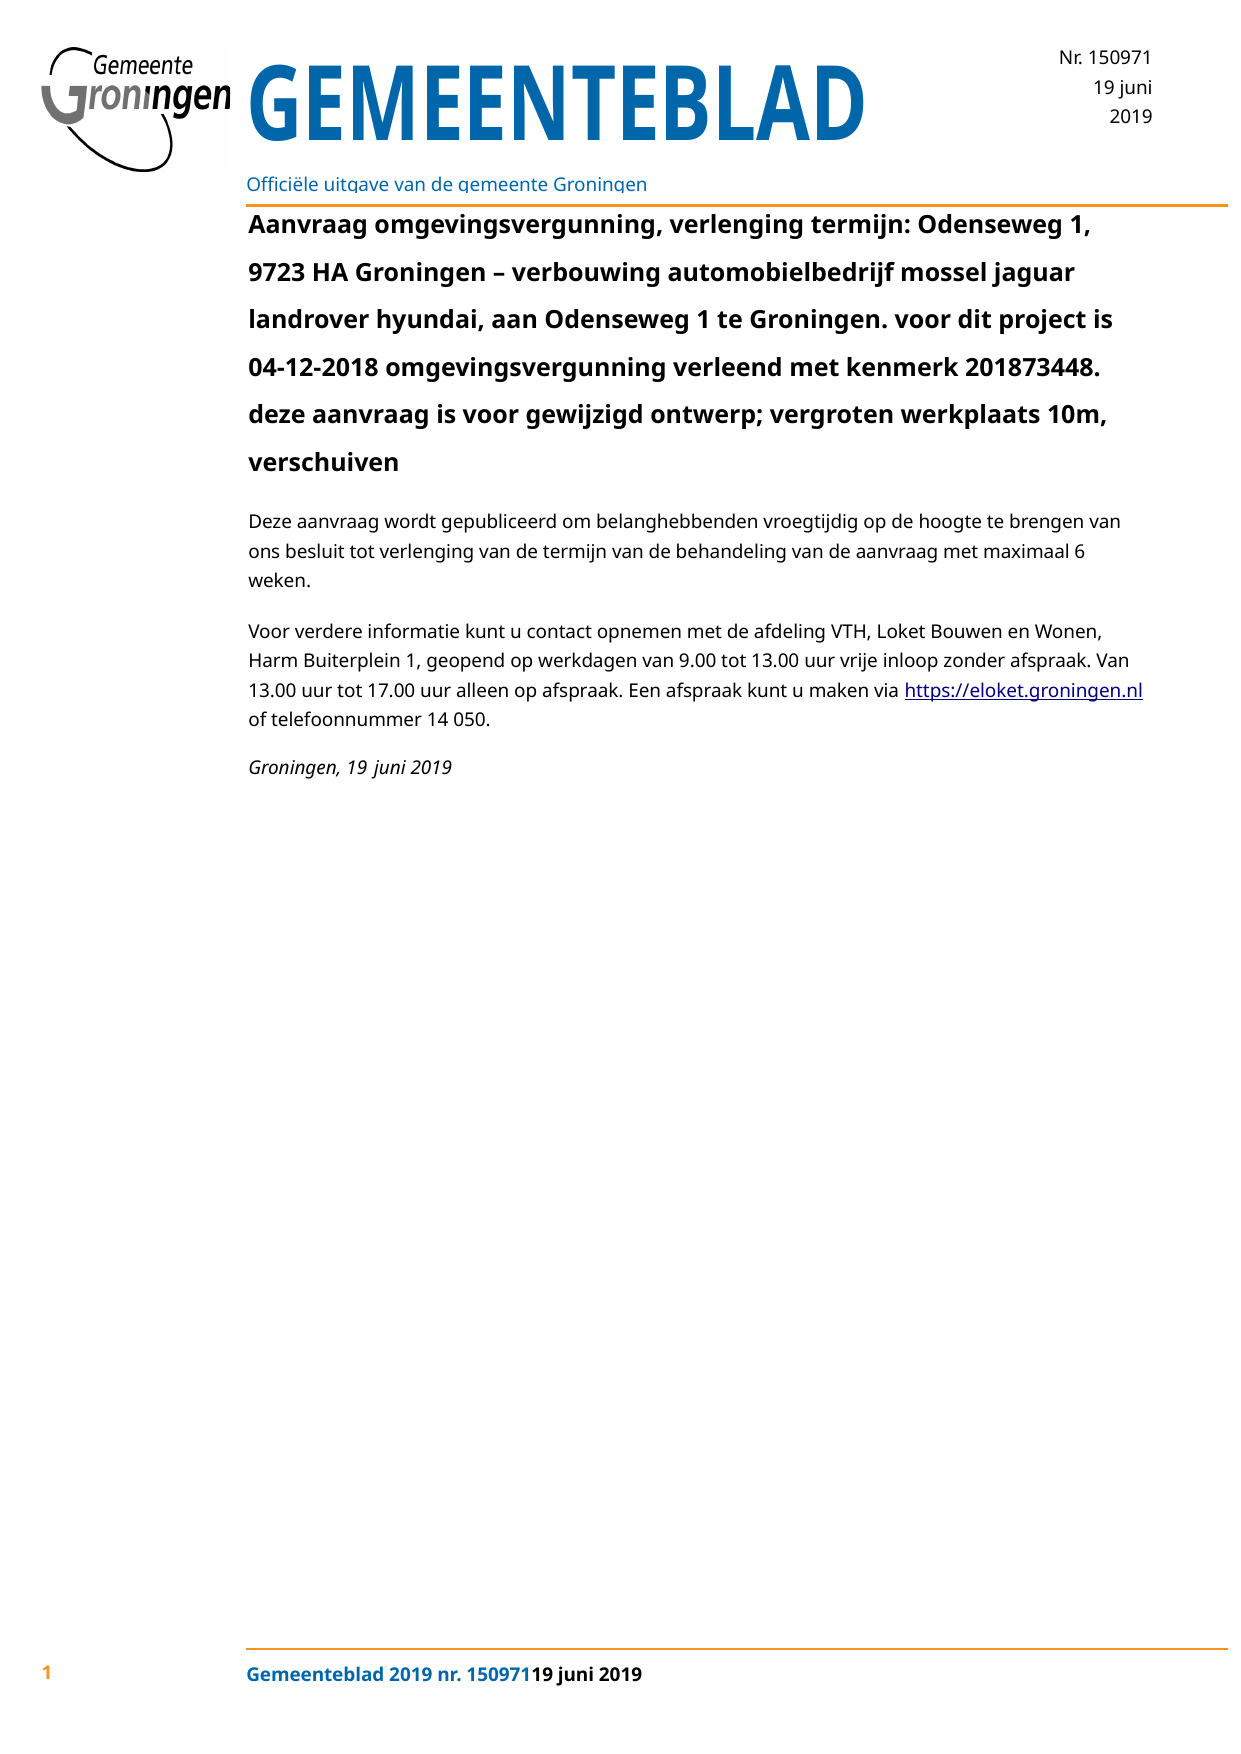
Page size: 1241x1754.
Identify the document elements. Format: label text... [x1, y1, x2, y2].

picture [41, 47, 231, 172]
text Voor verdere informatie kunt u contact opnemen met de afdeling VTH, Loket Bouwen en Wonen, Harm Buiterplein 1, geopend op werkdagen van 9.00 tot 13.00 uur vrije inloop zonder afspraak. Van 13.00 uur tot 17.00 uur alleen op afspraak. Een afspraak kunt u maken via https://eloket.groningen.nl of telefoonnummer 14 050. [248, 618, 1152, 732]
text Groningen, 19 juni 2019 [248, 754, 1152, 780]
text Aanvraag omgevingsvergunning, verlenging termijn: Odenseweg 1, 9723 HA Groningen – verbouwing automobielbedrijf mossel jaguar landrover hyundai, aan Odenseweg 1 te Groningen. voor dit project is 04-12-2018 omgevingsvergunning verleend met kenmerk 201873448. deze aanvraag is voor gewijzigd ontwerp; vergroten werkplaats 10m, verschuiven [248, 207, 1152, 479]
text Deze aanvraag wordt gepubliceerd om belanghebbenden vroegtijdig op de hoogte te brengen van ons besluit tot verlenging van de termijn van de behandeling van de aanvraag met maximaal 6 weken. [248, 508, 1152, 593]
